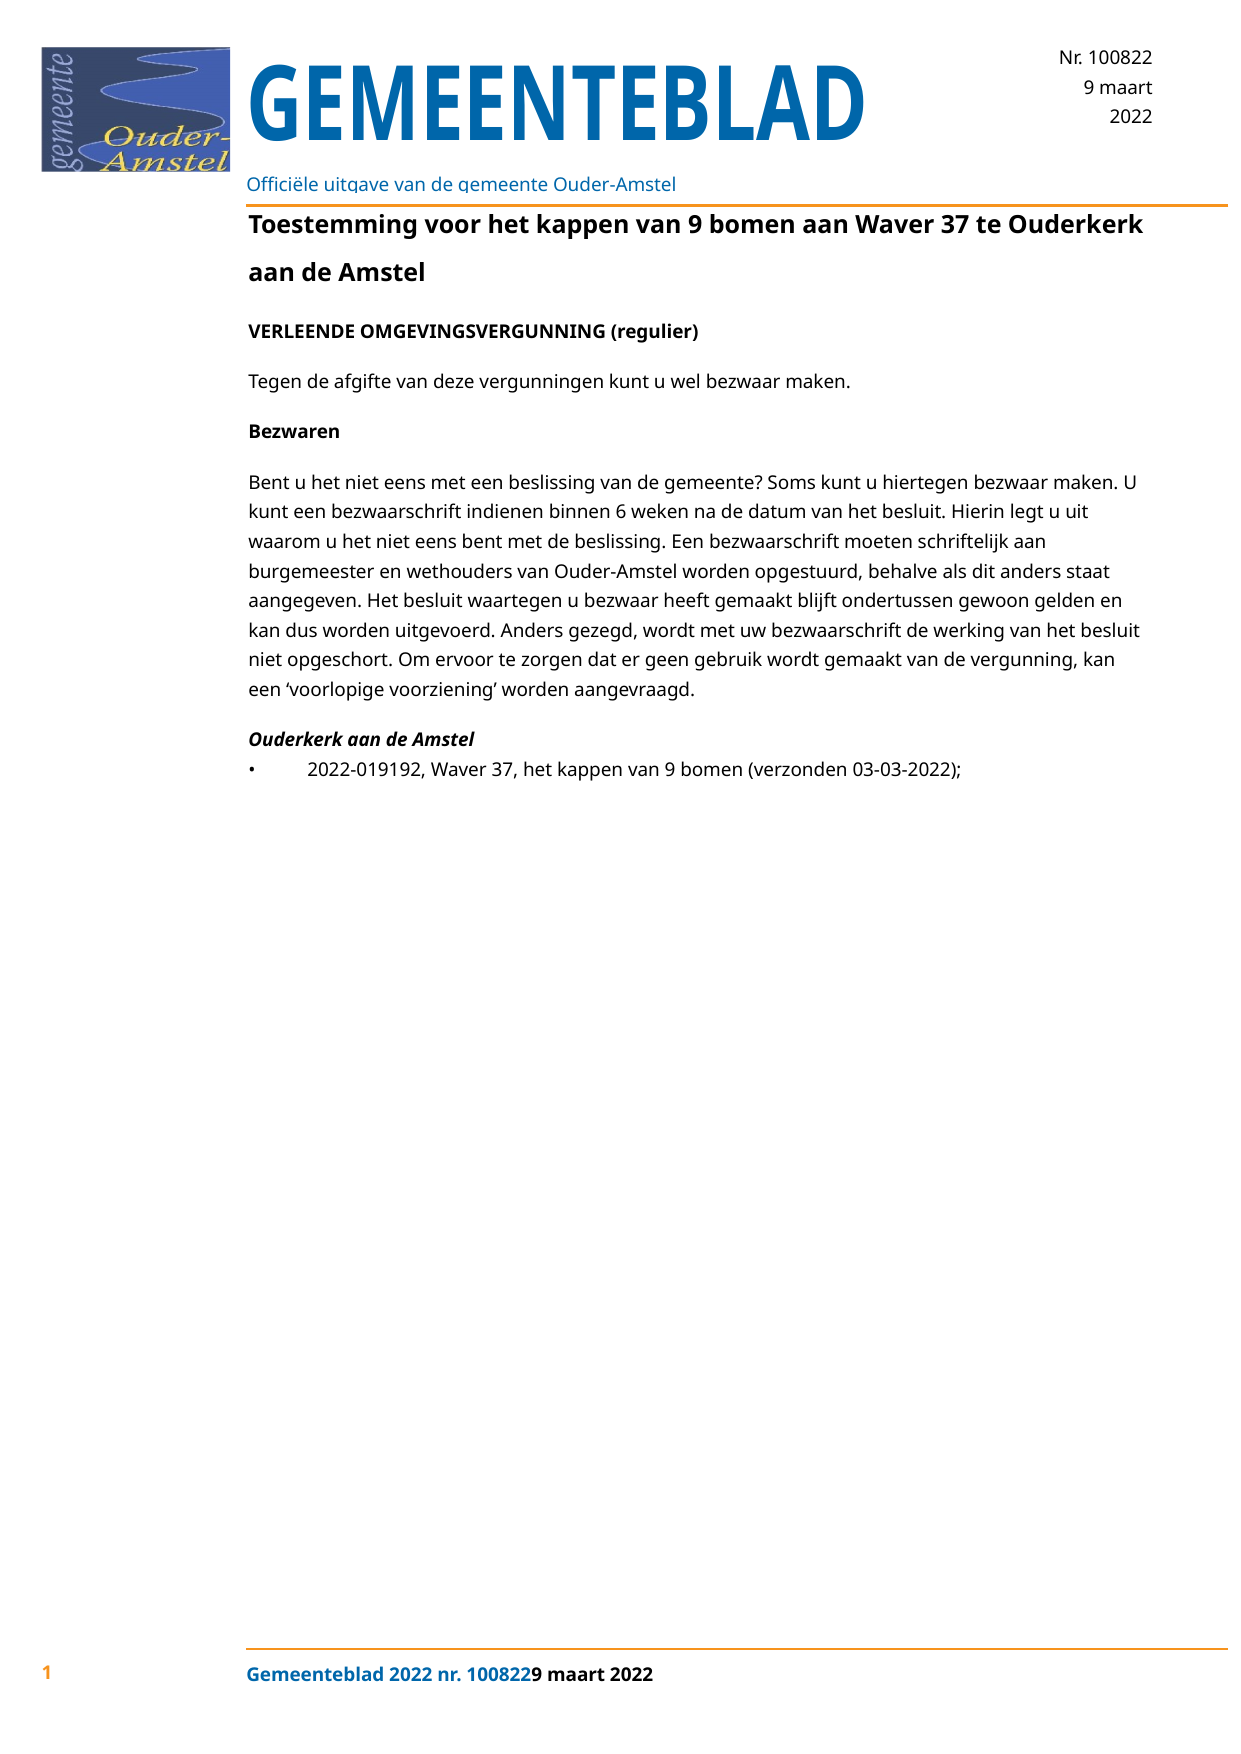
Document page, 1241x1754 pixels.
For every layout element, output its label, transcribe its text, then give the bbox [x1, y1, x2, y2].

text Ouderkerk aan de Amstel [248, 727, 1152, 752]
text Tegen de afgifte van deze vergunningen kunt u wel bezwaar maken. [248, 368, 1152, 394]
text Toestemming voor het kappen van 9 bomen aan Waver 37 te Ouderkerk aan de Amstel [248, 207, 1152, 288]
picture [41, 47, 231, 172]
list 2022-019192, Waver 37, het kappen van 9 bomen (verzonden 03-03-2022); [248, 756, 1152, 782]
text Bezwaren [248, 419, 1152, 444]
text Bent u het niet eens met een beslissing van de gemeente? Soms kunt u hiertegen bezwaar maken. U kunt een bezwaarschrift indienen binnen 6 weken na de datum van het besluit. Hierin legt u uit waarom u het niet eens bent met de beslissing. Een bezwaarschrift moeten schriftelijk aan burgemeester en wethouders van Ouder-Amstel worden opgestuurd, behalve als dit anders staat aangegeven. Het besluit waartegen u bezwaar heeft gemaakt blijft ondertussen gewoon gelden en kan dus worden uitgevoerd. Anders gezegd, wordt met uw bezwaarschrift de werking van het besluit niet opgeschort. Om ervoor te zorgen dat er geen gebruik wordt gemaakt van de vergunning, kan een ‘voorlopige voorziening’ worden aangevraagd. [248, 469, 1152, 702]
text VERLEENDE OMGEVINGSVERGUNNING (regulier) [248, 318, 1152, 344]
